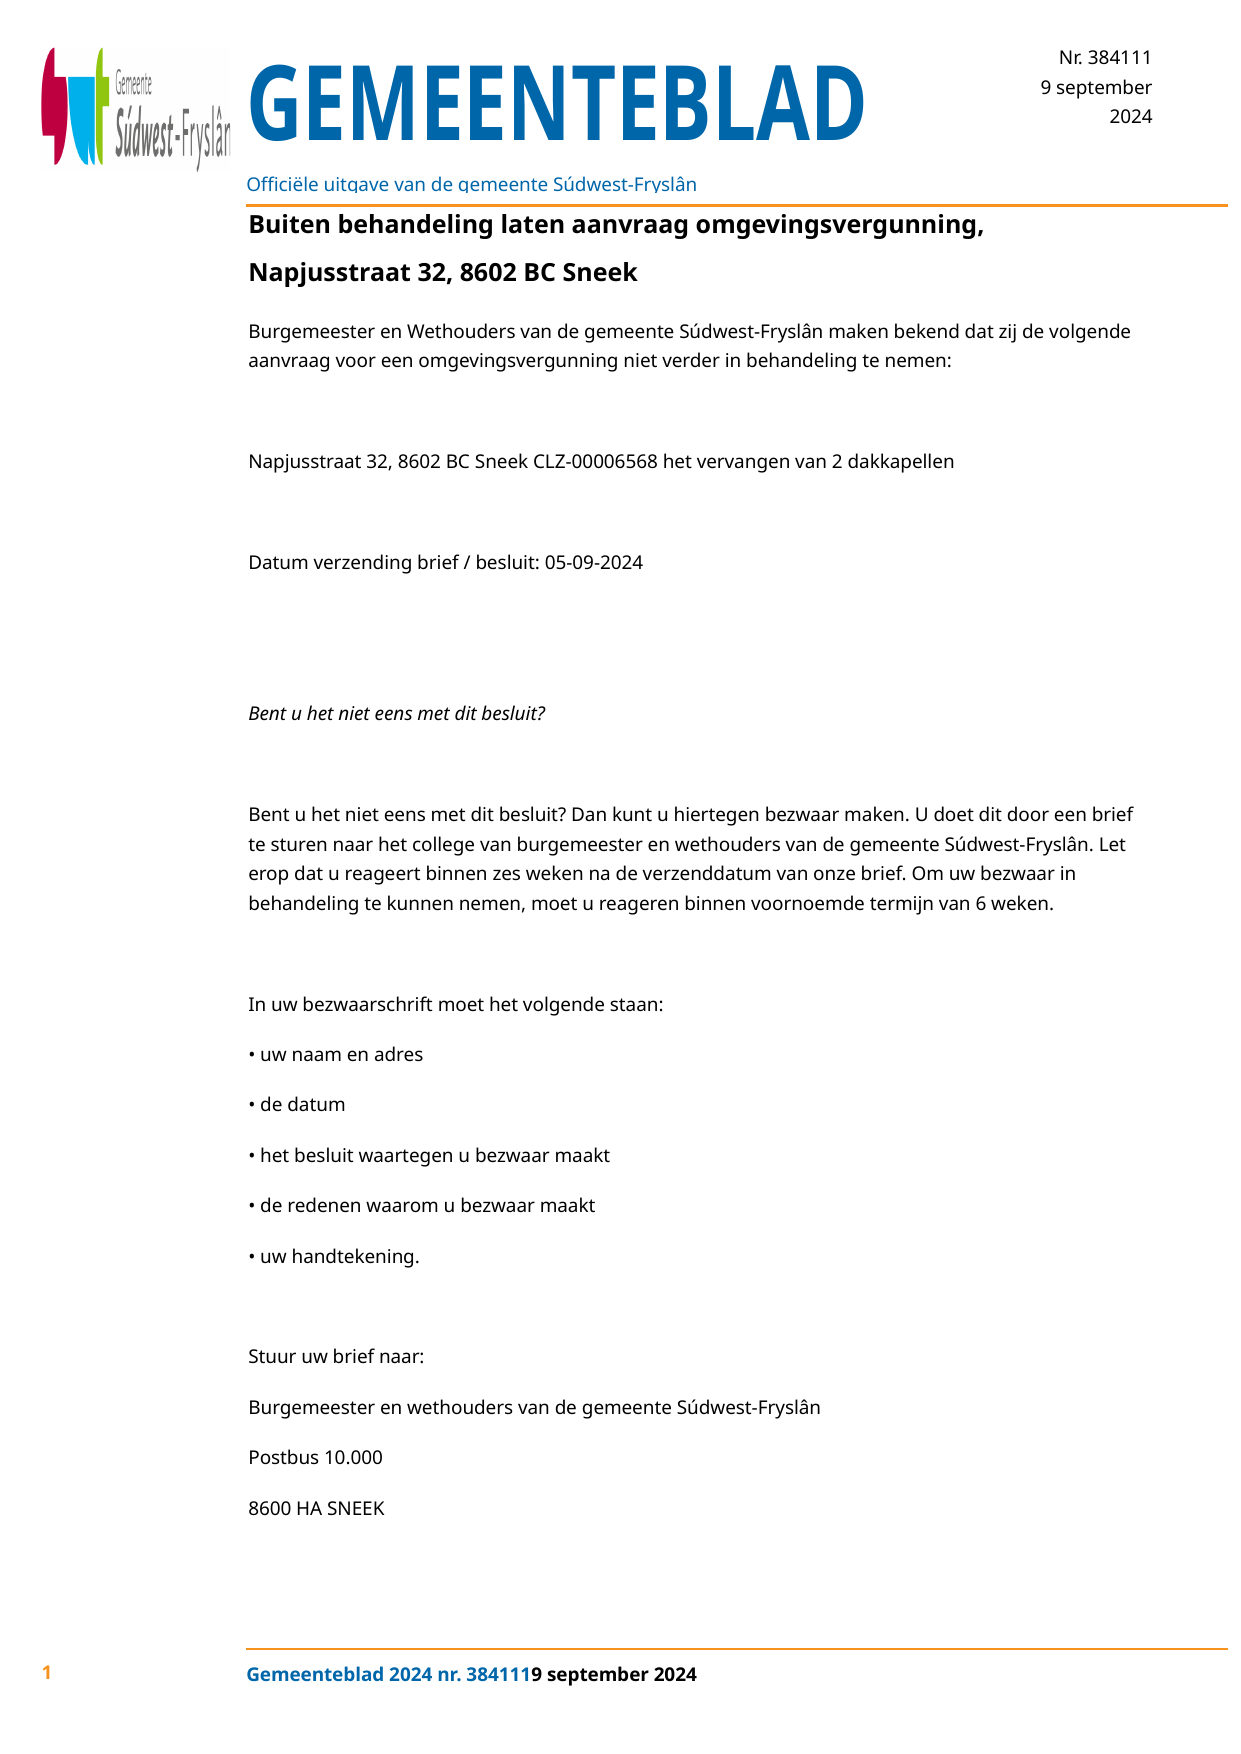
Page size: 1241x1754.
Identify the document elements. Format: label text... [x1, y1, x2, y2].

text Bent u het niet eens met dit besluit? [248, 700, 1152, 726]
text Napjusstraat 32, 8602 BC Sneek CLZ-00006568 het vervangen van 2 dakkapellen [248, 448, 1152, 474]
text Stuur uw brief naar: [248, 1344, 1152, 1369]
text • uw handtekening. [248, 1243, 1152, 1269]
text 8600 HA SNEEK [248, 1495, 1152, 1521]
picture [41, 47, 231, 172]
text Bent u het niet eens met dit besluit? Dan kunt u hiertegen bezwaar maken. U doet dit door een brief te sturen naar het college van burgemeester en wethouders van de gemeente Súdwest-Fryslân. Let erop dat u reageert binnen zes weken na de verzenddatum van onze brief. Om uw bezwaar in behandeling te kunnen nemen, moet u reageren binnen voornoemde termijn van 6 weken. [248, 801, 1152, 916]
text • het besluit waartegen u bezwaar maakt [248, 1142, 1152, 1168]
text Datum verzending brief / besluit: 05-09-2024 [248, 549, 1152, 575]
text Burgemeester en Wethouders van de gemeente Súdwest-Fryslân maken bekend dat zij de volgende aanvraag voor een omgevingsvergunning niet verder in behandeling te nemen: [248, 318, 1152, 373]
text • de datum [248, 1092, 1152, 1117]
text • de redenen waarom u bezwaar maakt [248, 1192, 1152, 1218]
text Buiten behandeling laten aanvraag omgevingsvergunning, Napjusstraat 32, 8602 BC Sneek [248, 207, 1152, 288]
text Postbus 10.000 [248, 1444, 1152, 1470]
text • uw naam en adres [248, 1041, 1152, 1067]
text In uw bezwaarschrift moet het volgende staan: [248, 991, 1152, 1017]
text Burgemeester en wethouders van de gemeente Súdwest-Fryslân [248, 1394, 1152, 1420]
